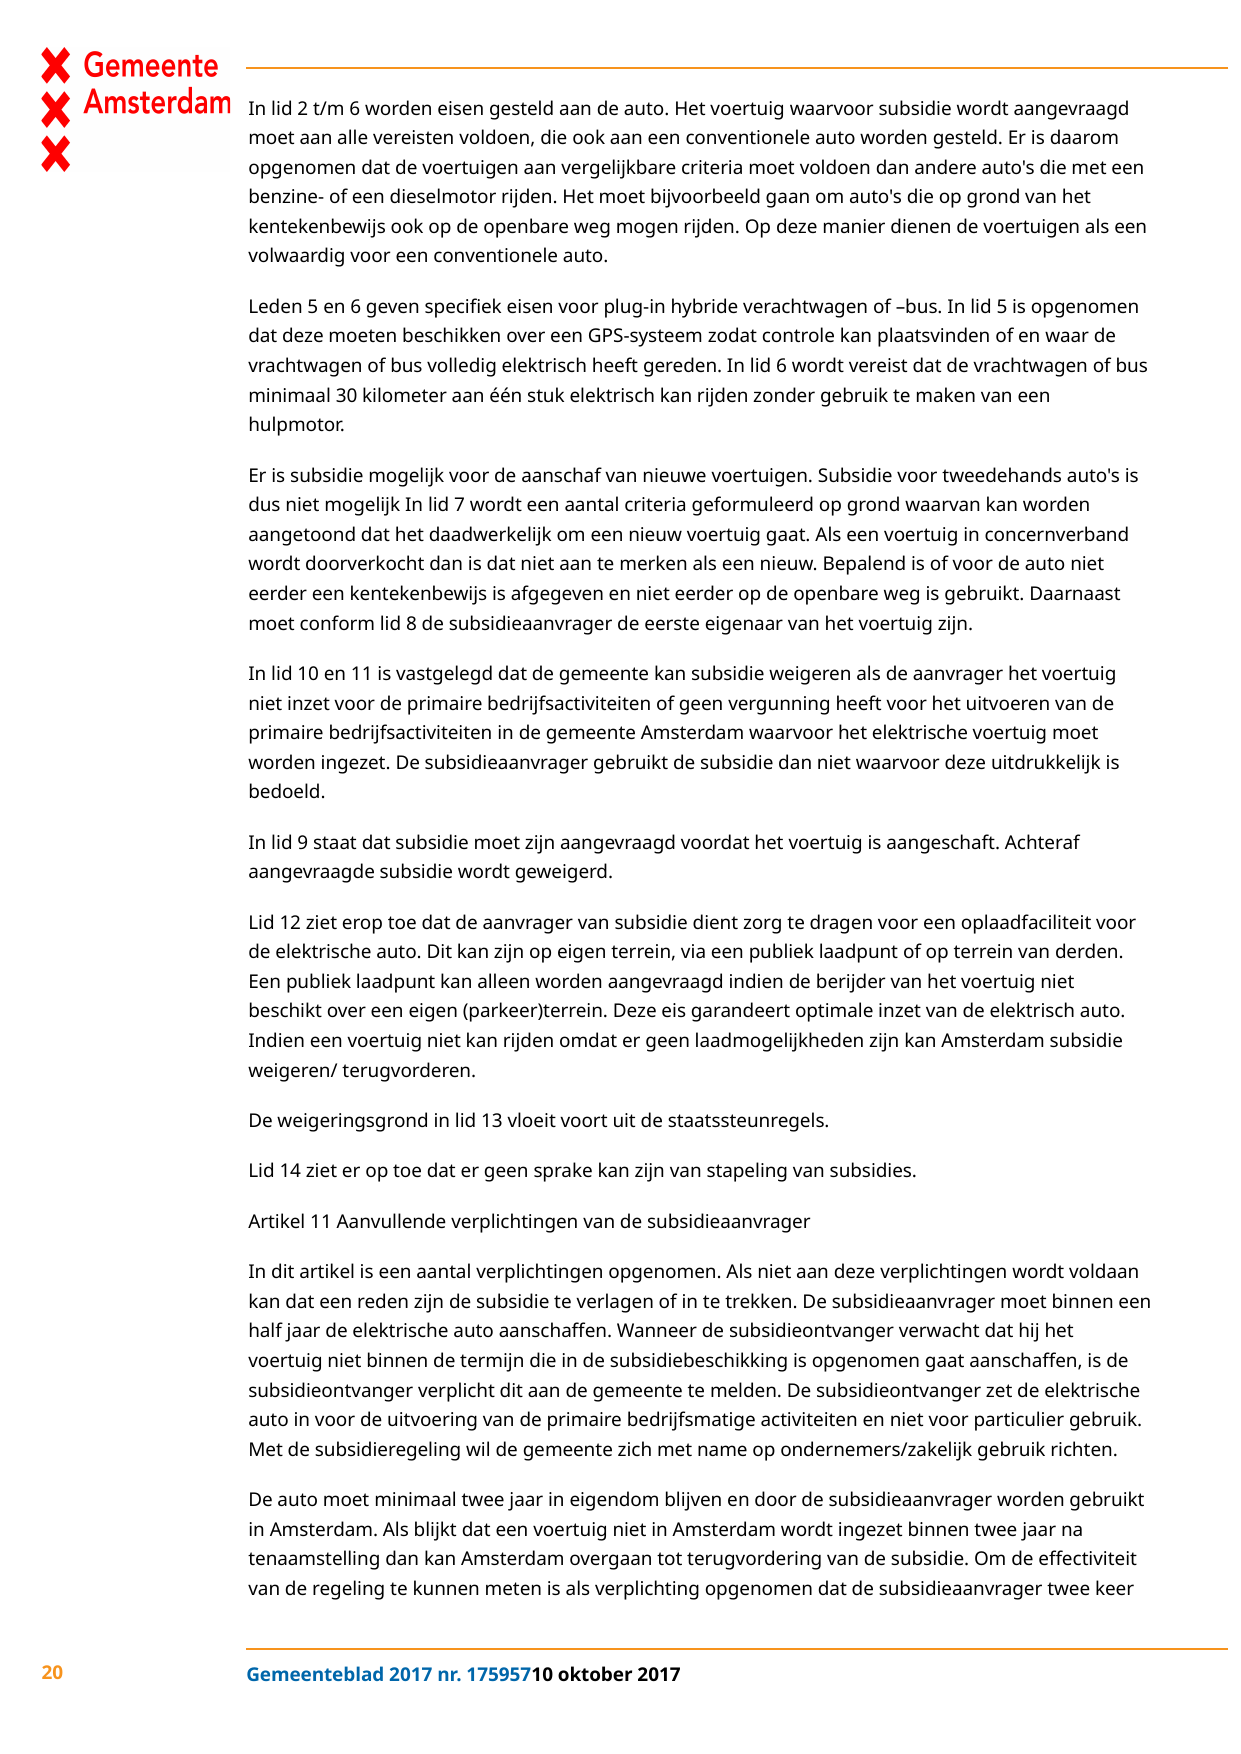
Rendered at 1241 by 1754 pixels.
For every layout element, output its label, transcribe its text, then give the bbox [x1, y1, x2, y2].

text Lid 12 ziet erop toe dat de aanvrager van subsidie dient zorg te dragen voor een oplaadfaciliteit voor de elektrische auto. Dit kan zijn op eigen terrein, via een publiek laadpunt of op terrein van derden. Een publiek laadpunt kan alleen worden aangevraagd indien de berijder van het voertuig niet beschikt over een eigen (parkeer)terrein. Deze eis garandeert optimale inzet van de elektrisch auto. Indien een voertuig niet kan rijden omdat er geen laadmogelijkheden zijn kan Amsterdam subsidie weigeren/ terugvorderen. [248, 909, 1152, 1083]
text In lid 2 t/m 6 worden eisen gesteld aan de auto. Het voertuig waarvoor subsidie wordt aangevraagd moet aan alle vereisten voldoen, die ook aan een conventionele auto worden gesteld. Er is daarom opgenomen dat de voertuigen aan vergelijkbare criteria moet voldoen dan andere auto's die met een benzine- of een dieselmotor rijden. Het moet bijvoorbeeld gaan om auto's die op grond van het kentekenbewijs ook op de openbare weg mogen rijden. Op deze manier dienen de voertuigen als een volwaardig voor een conventionele auto. [248, 95, 1152, 268]
text De weigeringsgrond in lid 13 vloeit voort uit de staatssteunregels. [248, 1107, 1152, 1133]
text De auto moet minimaal twee jaar in eigendom blijven en door de subsidieaanvrager worden gebruikt in Amsterdam. Als blijkt dat een voertuig niet in Amsterdam wordt ingezet binnen twee jaar na tenaamstelling dan kan Amsterdam overgaan tot terugvordering van de subsidie. Om de effectiviteit van de regeling te kunnen meten is als verplichting opgenomen dat de subsidieaanvrager twee keer [248, 1486, 1152, 1601]
text Er is subsidie mogelijk voor de aanschaf van nieuwe voertuigen. Subsidie voor tweedehands auto's is dus niet mogelijk In lid 7 wordt een aantal criteria geformuleerd op grond waarvan kan worden aangetoond dat het daadwerkelijk om een nieuw voertuig gaat. Als een voertuig in concernverband wordt doorverkocht dan is dat niet aan te merken als een nieuw. Bepalend is of voor de auto niet eerder een kentekenbewijs is afgegeven en niet eerder op de openbare weg is gebruikt. Daarnaast moet conform lid 8 de subsidieaanvrager de eerste eigenaar van het voertuig zijn. [248, 462, 1152, 636]
text Artikel 11 Aanvullende verplichtingen van de subsidieaanvrager [248, 1208, 1152, 1234]
text In lid 10 en 11 is vastgelegd dat de gemeente kan subsidie weigeren als de aanvrager het voertuig niet inzet voor de primaire bedrijfsactiviteiten of geen vergunning heeft voor het uitvoeren van de primaire bedrijfsactiviteiten in de gemeente Amsterdam waarvoor het elektrische voertuig moet worden ingezet. De subsidieaanvrager gebruikt de subsidie dan niet waarvoor deze uitdrukkelijk is bedoeld. [248, 660, 1152, 804]
text In dit artikel is een aantal verplichtingen opgenomen. Als niet aan deze verplichtingen wordt voldaan kan dat een reden zijn de subsidie te verlagen of in te trekken. De subsidieaanvrager moet binnen een half jaar de elektrische auto aanschaffen. Wanneer de subsidieontvanger verwacht dat hij het voertuig niet binnen de termijn die in de subsidiebeschikking is opgenomen gaat aanschaffen, is de subsidieontvanger verplicht dit aan de gemeente te melden. De subsidieontvanger zet de elektrische auto in voor de uitvoering van de primaire bedrijfsmatige activiteiten en niet voor particulier gebruik. Met de subsidieregeling wil de gemeente zich met name op ondernemers/zakelijk gebruik richten. [248, 1258, 1152, 1462]
text Lid 14 ziet er op toe dat er geen sprake kan zijn van stapeling van subsidies. [248, 1158, 1152, 1183]
picture [41, 47, 231, 172]
text In lid 9 staat dat subsidie moet zijn aangevraagd voordat het voertuig is aangeschaft. Achteraf aangevraagde subsidie wordt geweigerd. [248, 829, 1152, 884]
text Leden 5 en 6 geven specifiek eisen voor plug-in hybride verachtwagen of –bus. In lid 5 is opgenomen dat deze moeten beschikken over een GPS-systeem zodat controle kan plaatsvinden of en waar de vrachtwagen of bus volledig elektrisch heeft gereden. In lid 6 wordt vereist dat de vrachtwagen of bus minimaal 30 kilometer aan één stuk elektrisch kan rijden zonder gebruik te maken van een hulpmotor. [248, 293, 1152, 437]
